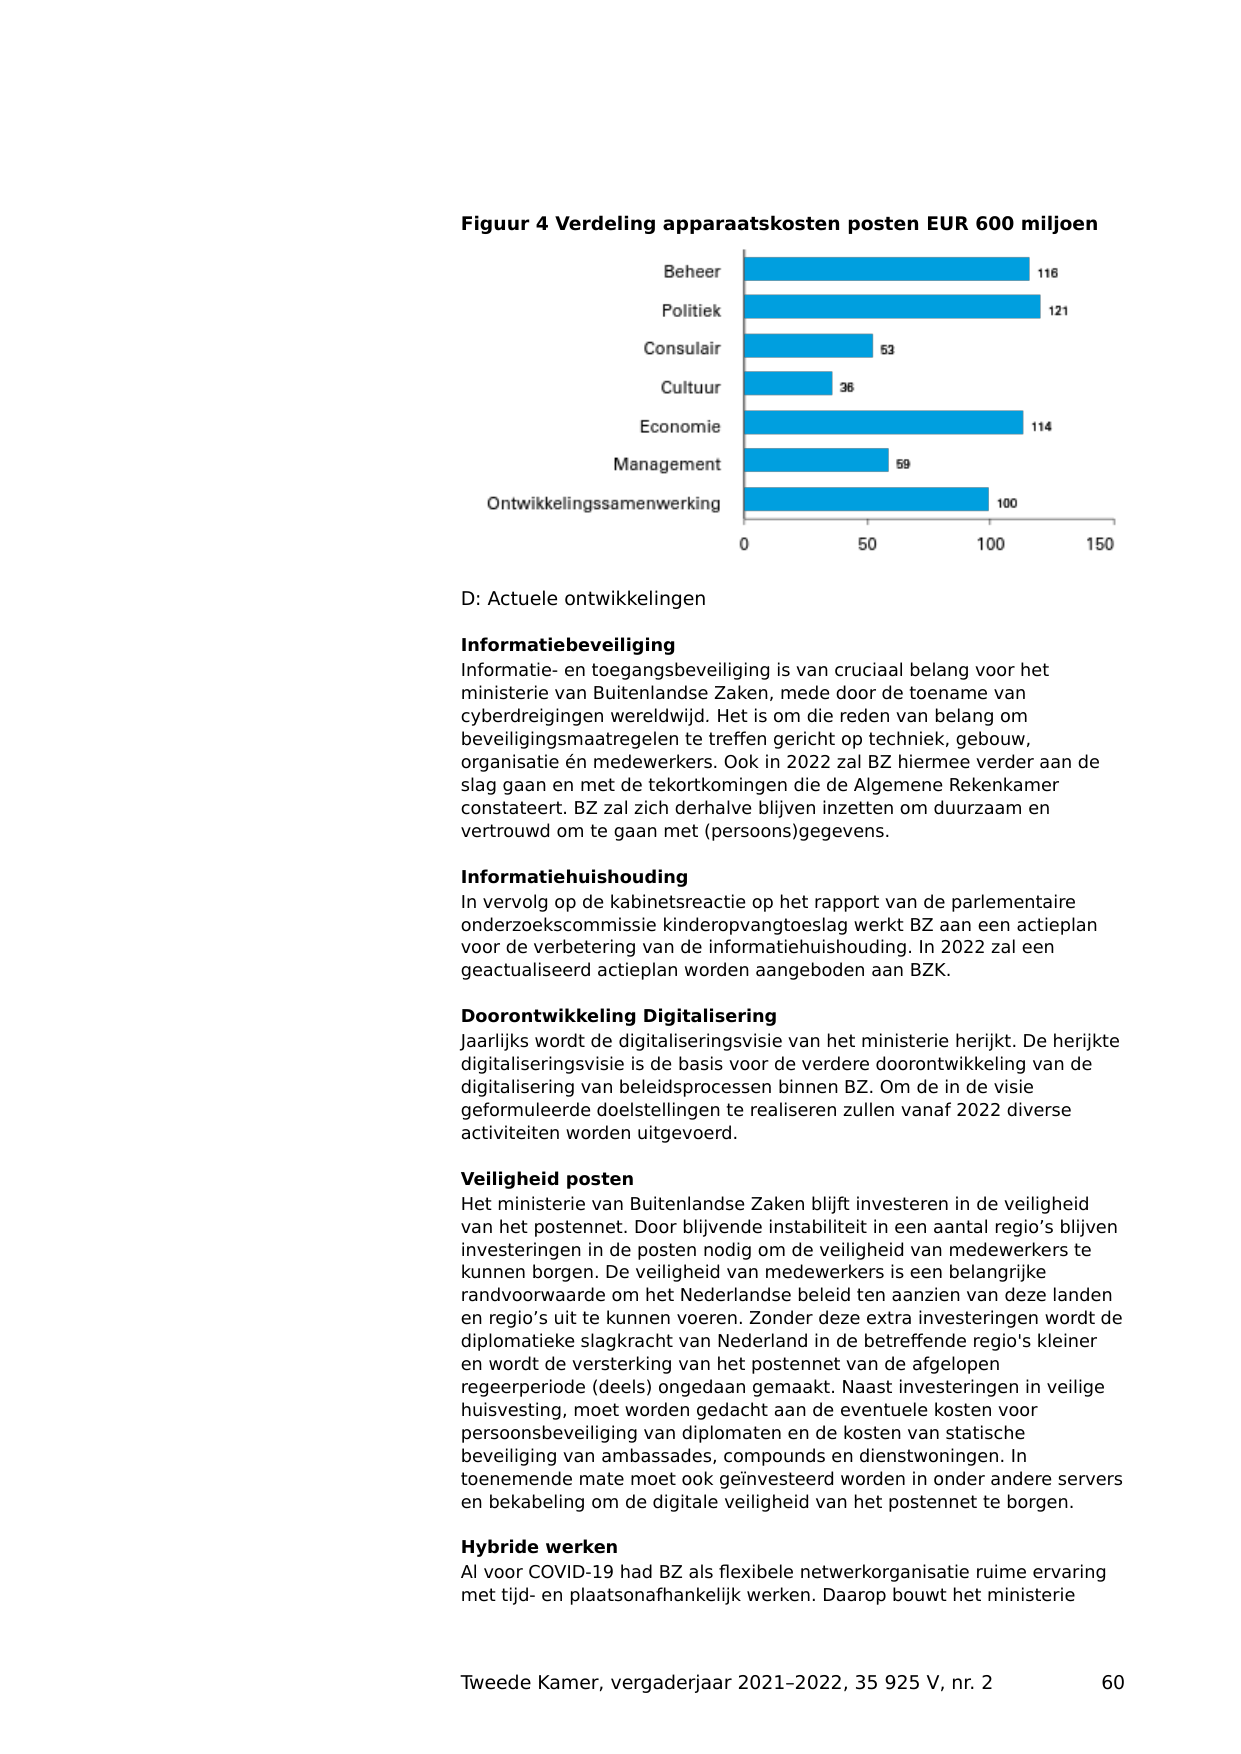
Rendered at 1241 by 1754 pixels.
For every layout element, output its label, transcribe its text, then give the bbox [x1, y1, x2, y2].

text Hybride werken [461, 1536, 1125, 1558]
title D: Actuele ontwikkelingen [461, 588, 1125, 610]
text Informatie- en toegangsbeveiliging is van cruciaal belang voor het ministerie van Buitenlandse Zaken, mede door de toename van cyberdreigingen wereldwijd. Het is om die reden van belang om beveiligingsmaatregelen te treffen gericht op techniek, gebouw, organisatie én medewerkers. Ook in 2022 zal BZ hiermee verder aan de slag gaan en met de tekortkomingen die de Algemene Rekenkamer constateert. BZ zal zich derhalve blijven inzetten om duurzaam en vertrouwd om te gaan met (persoons)gegevens. [461, 658, 1125, 842]
text Doorontwikkeling Digitalisering [461, 1004, 1125, 1027]
text Informatiebeveiliging [461, 633, 1125, 656]
text Jaarlijks wordt de digitaliseringsvisie van het ministerie herijkt. De herijkte digitaliseringsvisie is de basis voor de verdere doorontwikkeling van de digitalisering van beleidsprocessen binnen BZ. Om de in de visie geformuleerde doelstellingen te realiseren zullen vanaf 2022 diverse activiteiten worden uitgevoerd. [461, 1029, 1125, 1144]
text Al voor COVID-19 had BZ als flexibele netwerkorganisatie ruime ervaring met tijd- en plaatsonafhankelijk werken. Daarop bouwt het ministerie [461, 1561, 1125, 1606]
text Veiligheid posten [461, 1167, 1125, 1190]
text Het ministerie van Buitenlandse Zaken blijft investeren in de veiligheid van het postennet. Door blijvende instabiliteit in een aantal regio’s blijven investeringen in de posten nodig om de veiligheid van medewerkers te kunnen borgen. De veiligheid van medewerkers is een belangrijke randvoorwaarde om het Nederlandse beleid ten aanzien van deze landen en regio’s uit te kunnen voeren. Zonder deze extra investeringen wordt de diplomatieke slagkracht van Nederland in de betreffende regio's kleiner en wordt de versterking van het postennet van de afgelopen regeerperiode (deels) ongedaan gemaakt. Naast investeringen in veilige huisvesting, moet worden gedacht aan de eventuele kosten voor persoonsbeveiliging van diplomaten en de kosten van statische beveiliging van ambassades, compounds en dienstwoningen. In toenemende mate moet ook geïnvesteerd worden in onder andere servers en bekabeling om de digitale veiligheid van het postennet te borgen. [461, 1192, 1125, 1513]
title Figuur 4 Verdeling apparaatskosten posten EUR 600 miljoen [461, 213, 1125, 234]
text Informatiehuishouding [461, 865, 1125, 888]
text In vervolg op de kabinetsreactie op het rapport van de parlementaire onderzoekscommissie kinderopvangtoeslag werkt BZ aan een actieplan voor de verbetering van de informatiehuishouding. In 2022 zal een geactualiseerd actieplan worden aangeboden aan BZK. [461, 890, 1125, 981]
